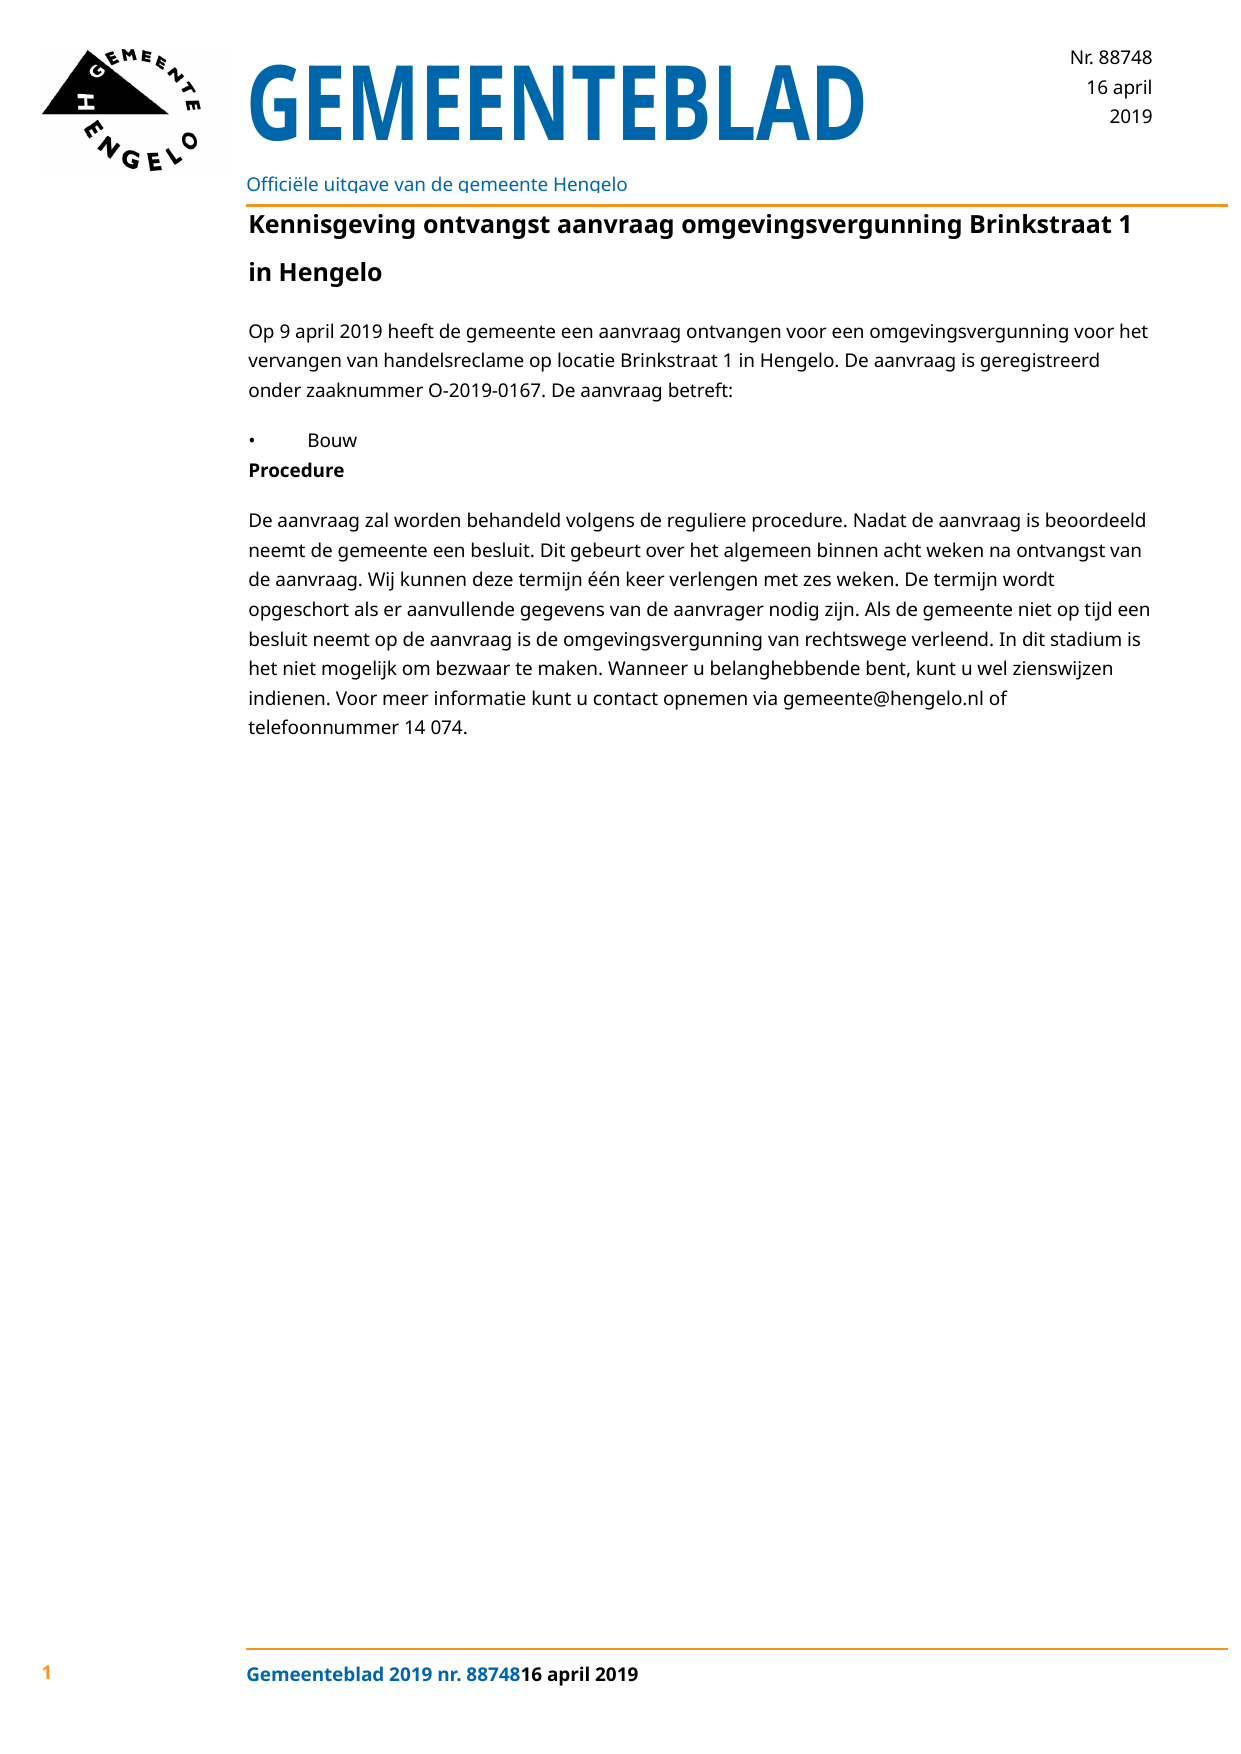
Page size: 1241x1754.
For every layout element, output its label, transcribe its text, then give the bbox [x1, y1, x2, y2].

picture [41, 47, 231, 172]
text Procedure [248, 457, 1152, 483]
text De aanvraag zal worden behandeld volgens de reguliere procedure. Nadat de aanvraag is beoordeeld neemt de gemeente een besluit. Dit gebeurt over het algemeen binnen acht weken na ontvangst van de aanvraag. Wij kunnen deze termijn één keer verlengen met zes weken. De termijn wordt opgeschort als er aanvullende gegevens van de aanvrager nodig zijn. Als de gemeente niet op tijd een besluit neemt op de aanvraag is de omgevingsvergunning van rechtswege verleend. In dit stadium is het niet mogelijk om bezwaar te maken. Wanneer u belanghebbende bent, kunt u wel zienswijzen indienen. Voor meer informatie kunt u contact opnemen via gemeente@hengelo.nl of telefoonnummer 14 074. [248, 507, 1152, 740]
text Kennisgeving ontvangst aanvraag omgevingsvergunning Brinkstraat 1 in Hengelo [248, 207, 1152, 288]
list Bouw [248, 427, 1152, 453]
text Op 9 april 2019 heeft de gemeente een aanvraag ontvangen voor een omgevingsvergunning voor het vervangen van handelsreclame op locatie Brinkstraat 1 in Hengelo. De aanvraag is geregistreerd onder zaaknummer O-2019-0167. De aanvraag betreft: [248, 318, 1152, 403]
